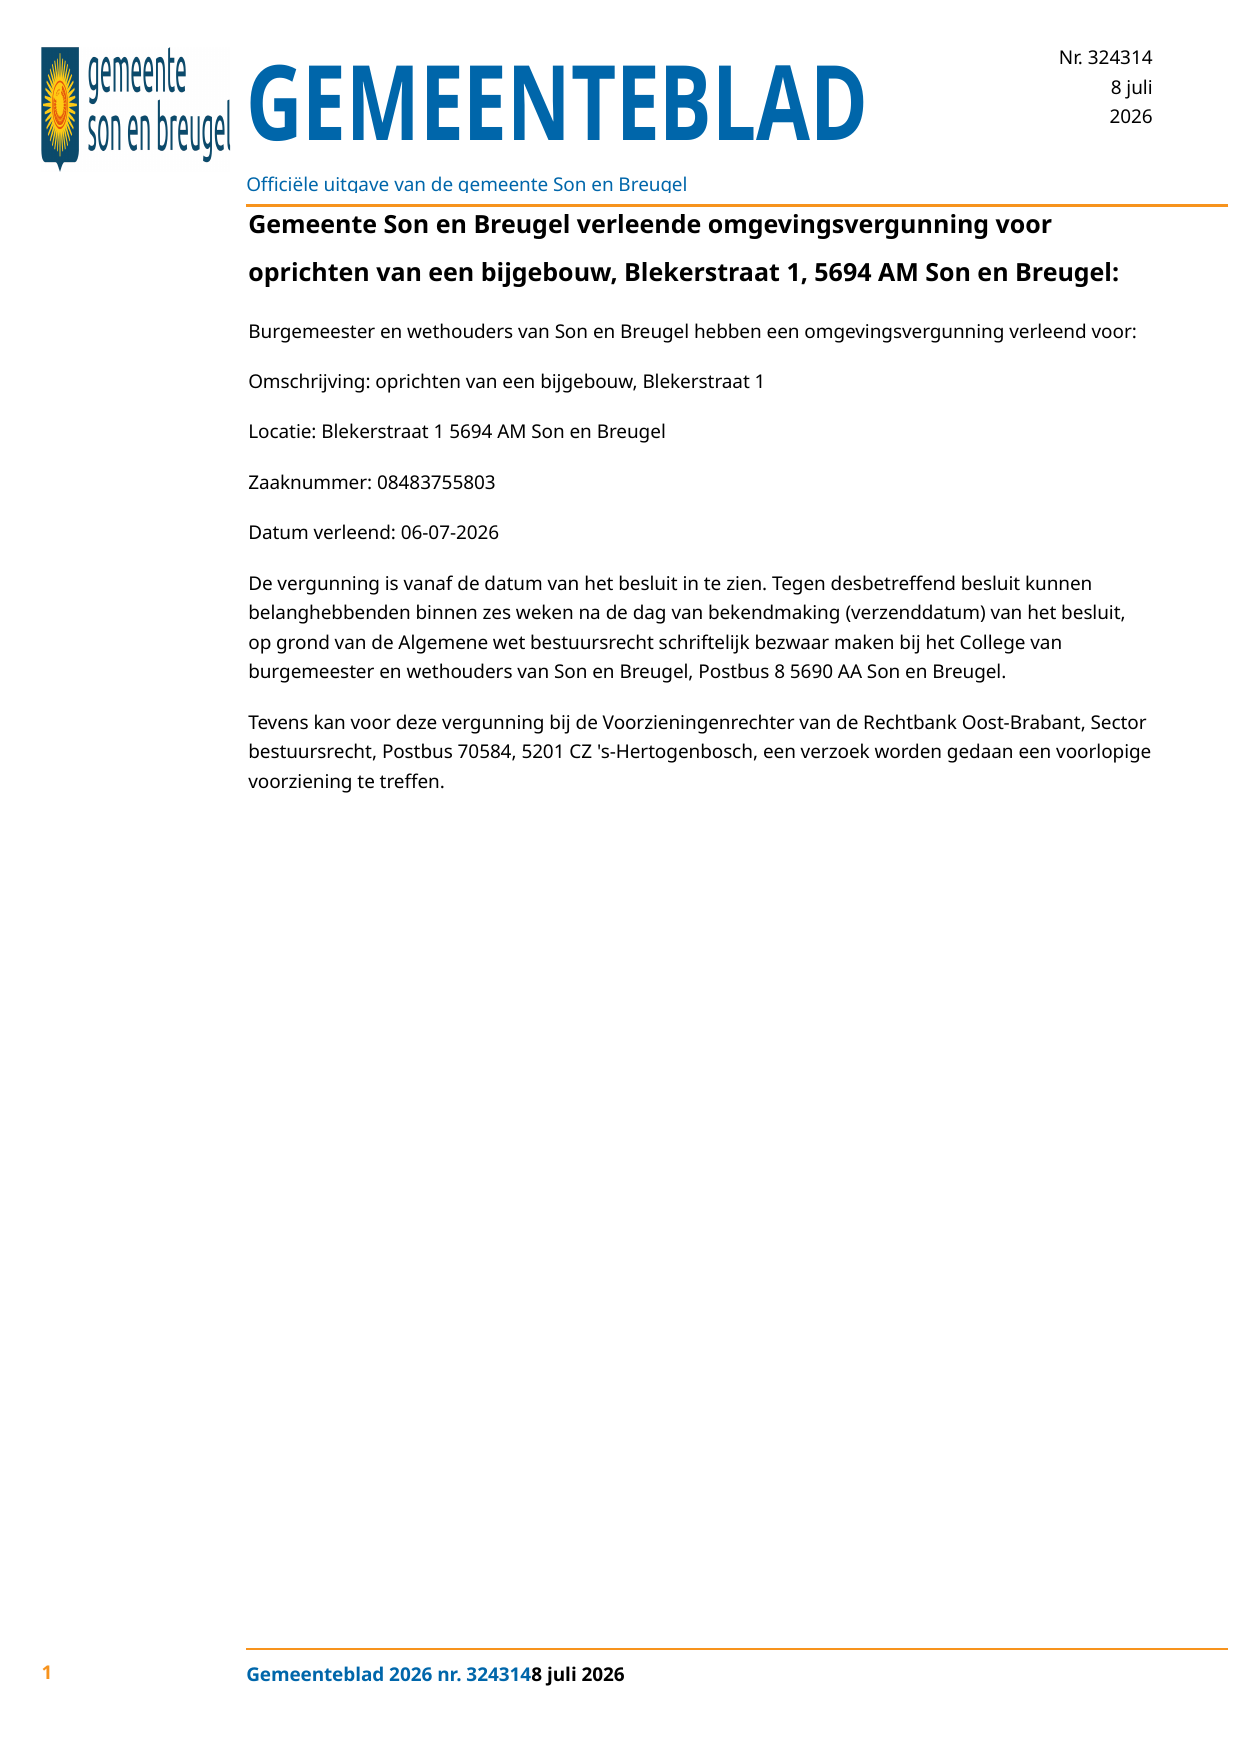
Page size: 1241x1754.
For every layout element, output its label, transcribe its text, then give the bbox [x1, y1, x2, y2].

picture [41, 47, 231, 172]
text Burgemeester en wethouders van Son en Breugel hebben een omgevingsvergunning verleend voor: [248, 318, 1152, 344]
text Zaaknummer: 08483755803 [248, 469, 1152, 495]
text Gemeente Son en Breugel verleende omgevingsvergunning voor oprichten van een bijgebouw, Blekerstraat 1, 5694 AM Son en Breugel: [248, 207, 1152, 288]
text Datum verleend: 06-07-2026 [248, 519, 1152, 545]
text Omschrijving: oprichten van een bijgebouw, Blekerstraat 1 [248, 368, 1152, 394]
text De vergunning is vanaf de datum van het besluit in te zien. Tegen desbetreffend besluit kunnen belanghebbenden binnen zes weken na de dag van bekendmaking (verzenddatum) van het besluit, op grond van de Algemene wet bestuursrecht schriftelijk bezwaar maken bij het College van burgemeester en wethouders van Son en Breugel, Postbus 8 5690 AA Son en Breugel. [248, 570, 1152, 684]
text Locatie: Blekerstraat 1 5694 AM Son en Breugel [248, 419, 1152, 444]
text Tevens kan voor deze vergunning bij de Voorzieningenrechter van de Rechtbank Oost-Brabant, Sector bestuursrecht, Postbus 70584, 5201 CZ 's-Hertogenbosch, een verzoek worden gedaan een voorlopige voorziening te treffen. [248, 709, 1152, 794]
